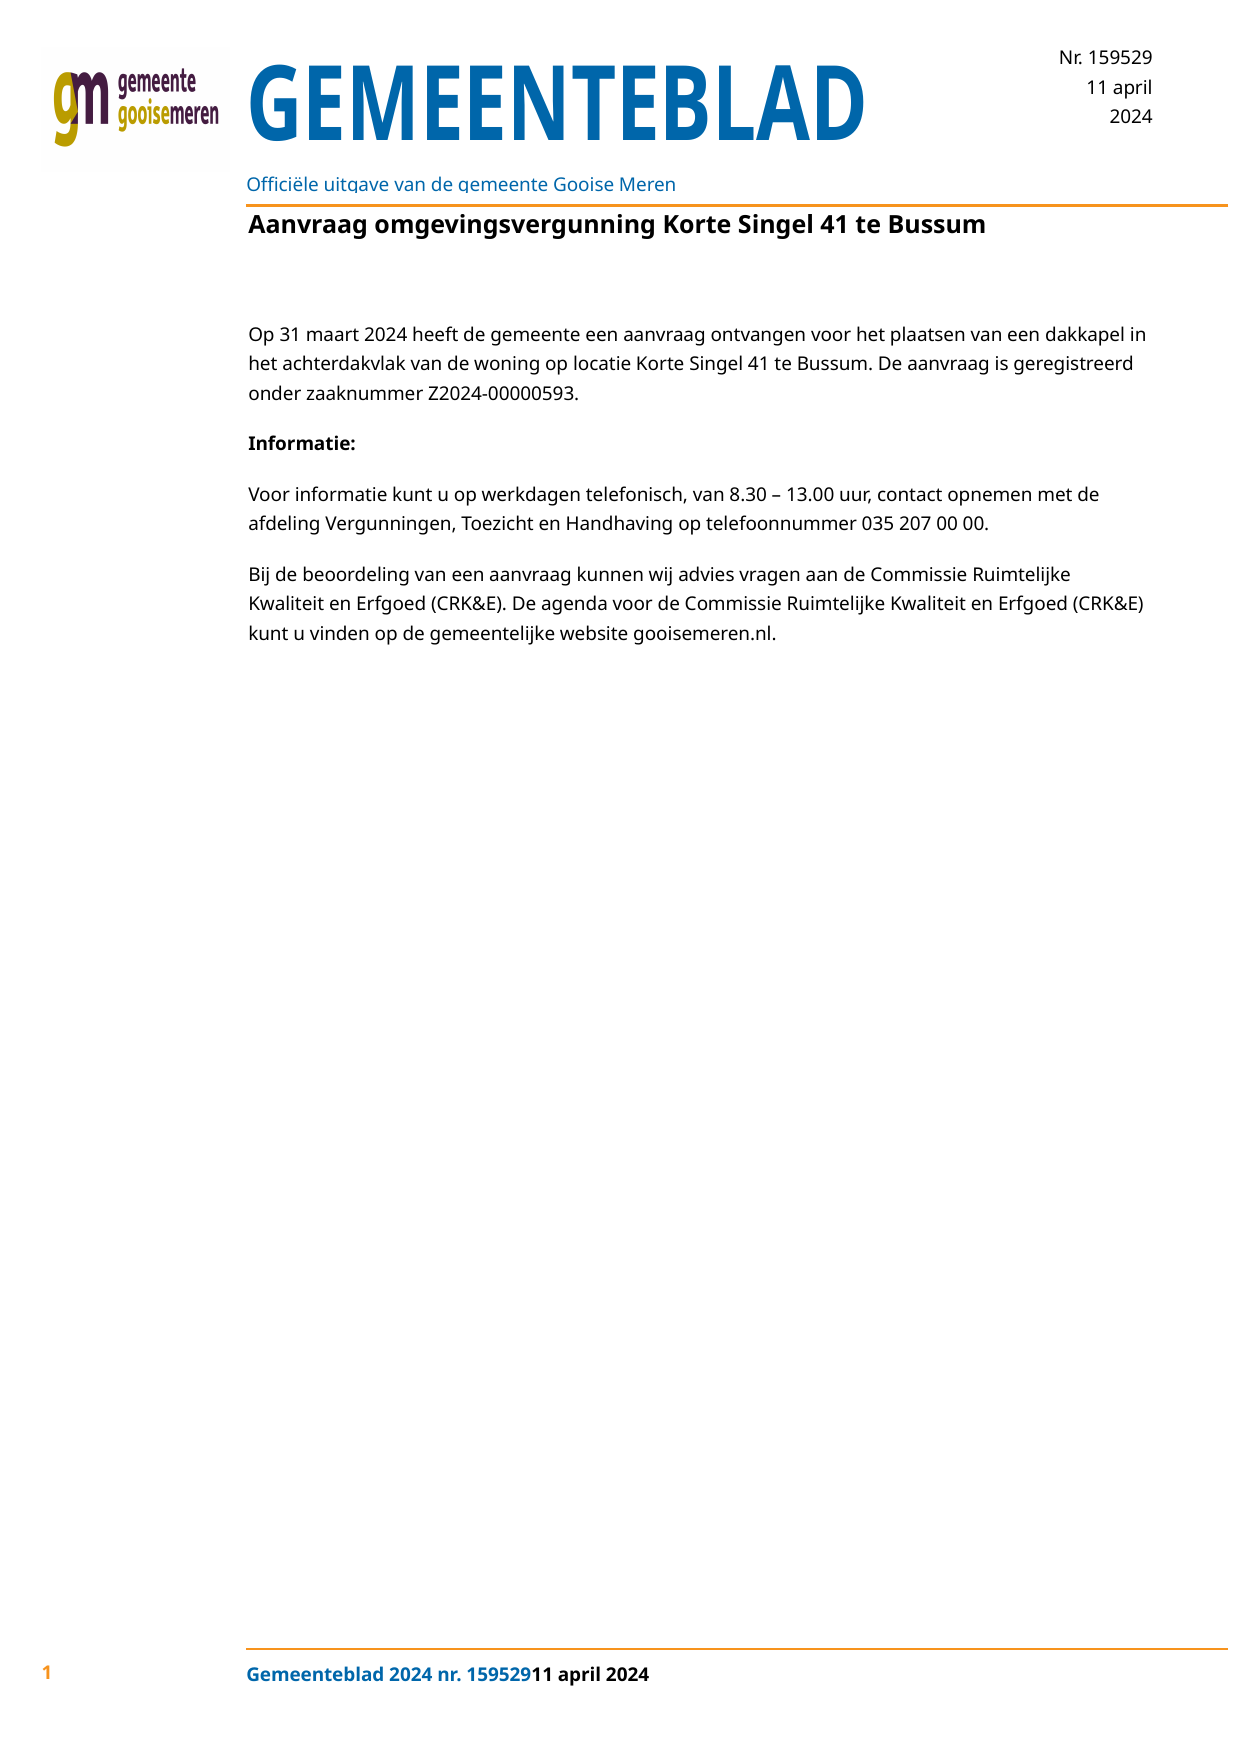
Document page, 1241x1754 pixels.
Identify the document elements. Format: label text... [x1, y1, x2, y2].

text Bij de beoordeling van een aanvraag kunnen wij advies vragen aan de Commissie Ruimtelijke Kwaliteit en Erfgoed (CRK&E). De agenda voor de Commissie Ruimtelijke Kwaliteit en Erfgoed (CRK&E) kunt u vinden op de gemeentelijke website gooisemeren.nl. [248, 561, 1152, 646]
text Op 31 maart 2024 heeft de gemeente een aanvraag ontvangen voor het plaatsen van een dakkapel in het achterdakvlak van de woning op locatie Korte Singel 41 te Bussum. De aanvraag is geregistreerd onder zaaknummer Z2024-00000593. [248, 321, 1152, 406]
text Voor informatie kunt u op werkdagen telefonisch, van 8.30 – 13.00 uur, contact opnemen met de afdeling Vergunningen, Toezicht en Handhaving op telefoonnummer 035 207 00 00. [248, 481, 1152, 536]
picture [41, 47, 231, 172]
text Aanvraag omgevingsvergunning Korte Singel 41 te Bussum [248, 207, 1152, 241]
text Informatie: [248, 430, 1152, 456]
